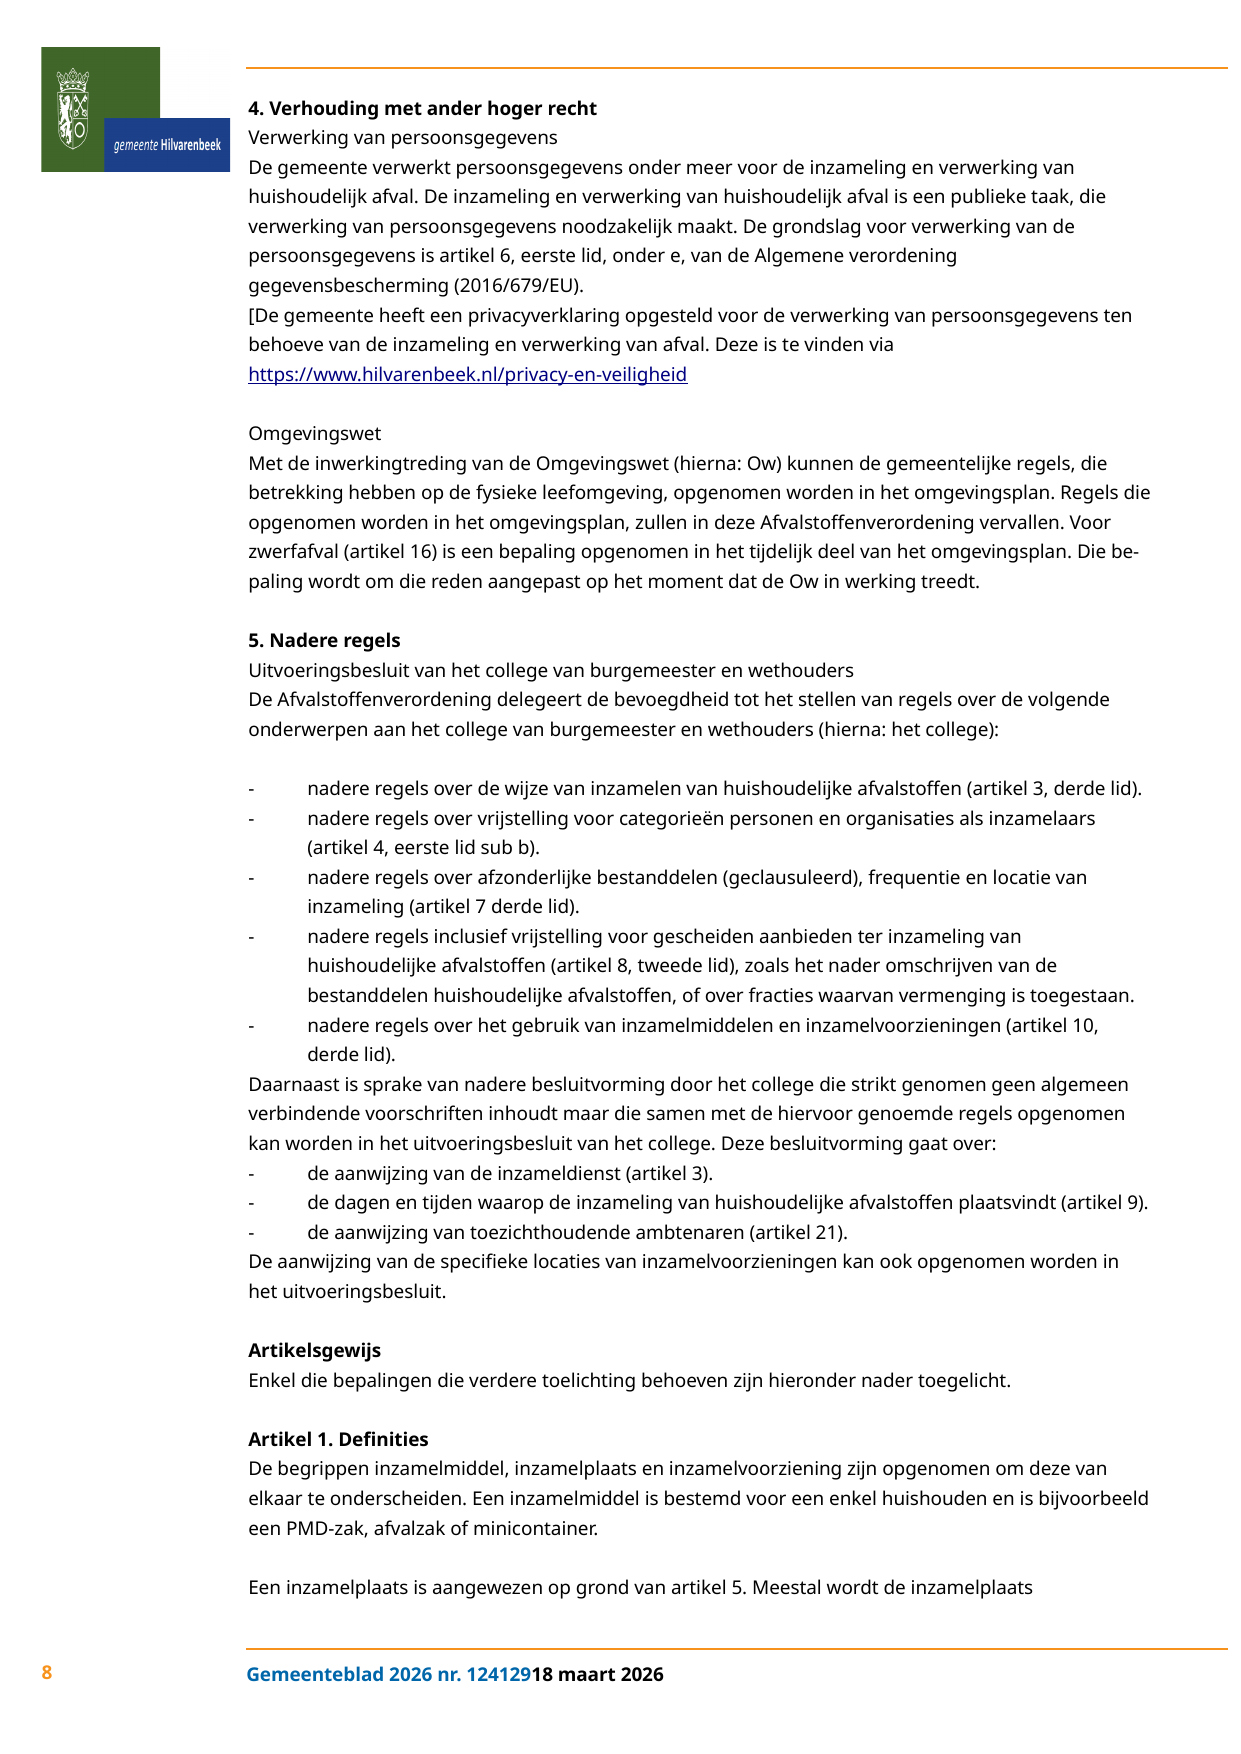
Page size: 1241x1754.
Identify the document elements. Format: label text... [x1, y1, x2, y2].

list nadere regels over vrijstelling voor categorieën personen en organisaties als inzamelaars (artikel 4, eerste lid sub b). [248, 805, 1152, 860]
text 4. Verhouding met ander hoger recht [248, 95, 1152, 121]
text De gemeente verwerkt persoonsgegevens onder meer voor de inzameling en verwerking van huishoudelijk afval. De inzameling en verwerking van huishoudelijk afval is een publieke taak, die verwerking van persoonsgegevens noodzakelijk maakt. De grondslag voor verwerking van de persoonsgegevens is artikel 6, eerste lid, onder e, van de Algemene verordening gegevensbescherming (2016/679/EU). [248, 154, 1152, 298]
text Artikelsgewijs [248, 1337, 1152, 1363]
text Enkel die bepalingen die verdere toelichting behoeven zijn hieronder nader toegelicht. [248, 1367, 1152, 1393]
text Een inzamelplaats is aangewezen op grond van artikel 5. Meestal wordt de inzamelplaats [248, 1574, 1152, 1600]
list nadere regels over het gebruik van inzamelmiddelen en inzamelvoorzieningen (artikel 10, derde lid). [248, 1012, 1152, 1067]
text 5. Nadere regels [248, 627, 1152, 653]
text Uitvoeringsbesluit van het college van burgemeester en wethouders [248, 657, 1152, 683]
list de dagen en tijden waarop de inzameling van huishoudelijke afvalstoffen plaatsvindt (artikel 9). [248, 1189, 1152, 1215]
text De aanwijzing van de specifieke locaties van inzamelvoorzieningen kan ook opgenomen worden in het uitvoeringsbesluit. [248, 1248, 1152, 1304]
list de aanwijzing van toezichthoudende ambtenaren (artikel 21). [248, 1219, 1152, 1245]
list nadere regels over de wijze van inzamelen van huishoudelijke afvalstoffen (artikel 3, derde lid). [248, 775, 1152, 801]
text Omgevingswet [248, 420, 1152, 446]
picture [41, 47, 231, 172]
list nadere regels over afzonderlijke bestanddelen (geclausuleerd), frequentie en locatie van inzameling (artikel 7 derde lid). [248, 864, 1152, 919]
text Artikel 1. Definities [248, 1426, 1152, 1452]
text De Afvalstoffenverordening delegeert de bevoegdheid tot het stellen van regels over de volgende onderwerpen aan het college van burgemeester en wethouders (hierna: het college): [248, 686, 1152, 742]
text Daarnaast is sprake van nadere besluitvorming door het college die strikt genomen geen algemeen verbindende voorschriften inhoudt maar die samen met de hiervoor genoemde regels opgenomen kan worden in het uitvoeringsbesluit van het college. Deze besluitvorming gaat over: [248, 1071, 1152, 1156]
list nadere regels inclusief vrijstelling voor gescheiden aanbieden ter inzameling van huishoudelijke afvalstoffen (artikel 8, tweede lid), zoals het nader omschrijven van de bestanddelen huishoudelijke afvalstoffen, of over fracties waarvan vermenging is toegestaan. [248, 923, 1152, 1008]
text [De gemeente heeft een privacyverklaring opgesteld voor de verwerking van persoonsgegevens ten behoeve van de inzameling en verwerking van afval. Deze is te vinden via https://www.hilvarenbeek.nl/privacy-en-veiligheid [248, 302, 1152, 387]
text Verwerking van persoonsgegevens [248, 124, 1152, 150]
text Met de inwerkingtreding van de Omgevingswet (hierna: Ow) kunnen de gemeentelijke regels, die betrekking hebben op de fysieke leefomgeving, opgenomen worden in het omgevingsplan. Regels die opgenomen worden in het omgevingsplan, zullen in deze Afvalstoffenverordening vervallen. Voor zwerfafval (artikel 16) is een bepaling opgenomen in het tijdelijk deel van het omgevingsplan. Die be- paling wordt om die reden aangepast op het moment dat de Ow in werking treedt. [248, 450, 1152, 594]
list de aanwijzing van de inzameldienst (artikel 3). [248, 1160, 1152, 1186]
text De begrippen inzamelmiddel, inzamelplaats en inzamelvoorziening zijn opgenomen om deze van elkaar te onderscheiden. Een inzamelmiddel is bestemd voor een enkel huishouden en is bijvoorbeeld een PMD-zak, afvalzak of minicontainer. [248, 1456, 1152, 1541]
